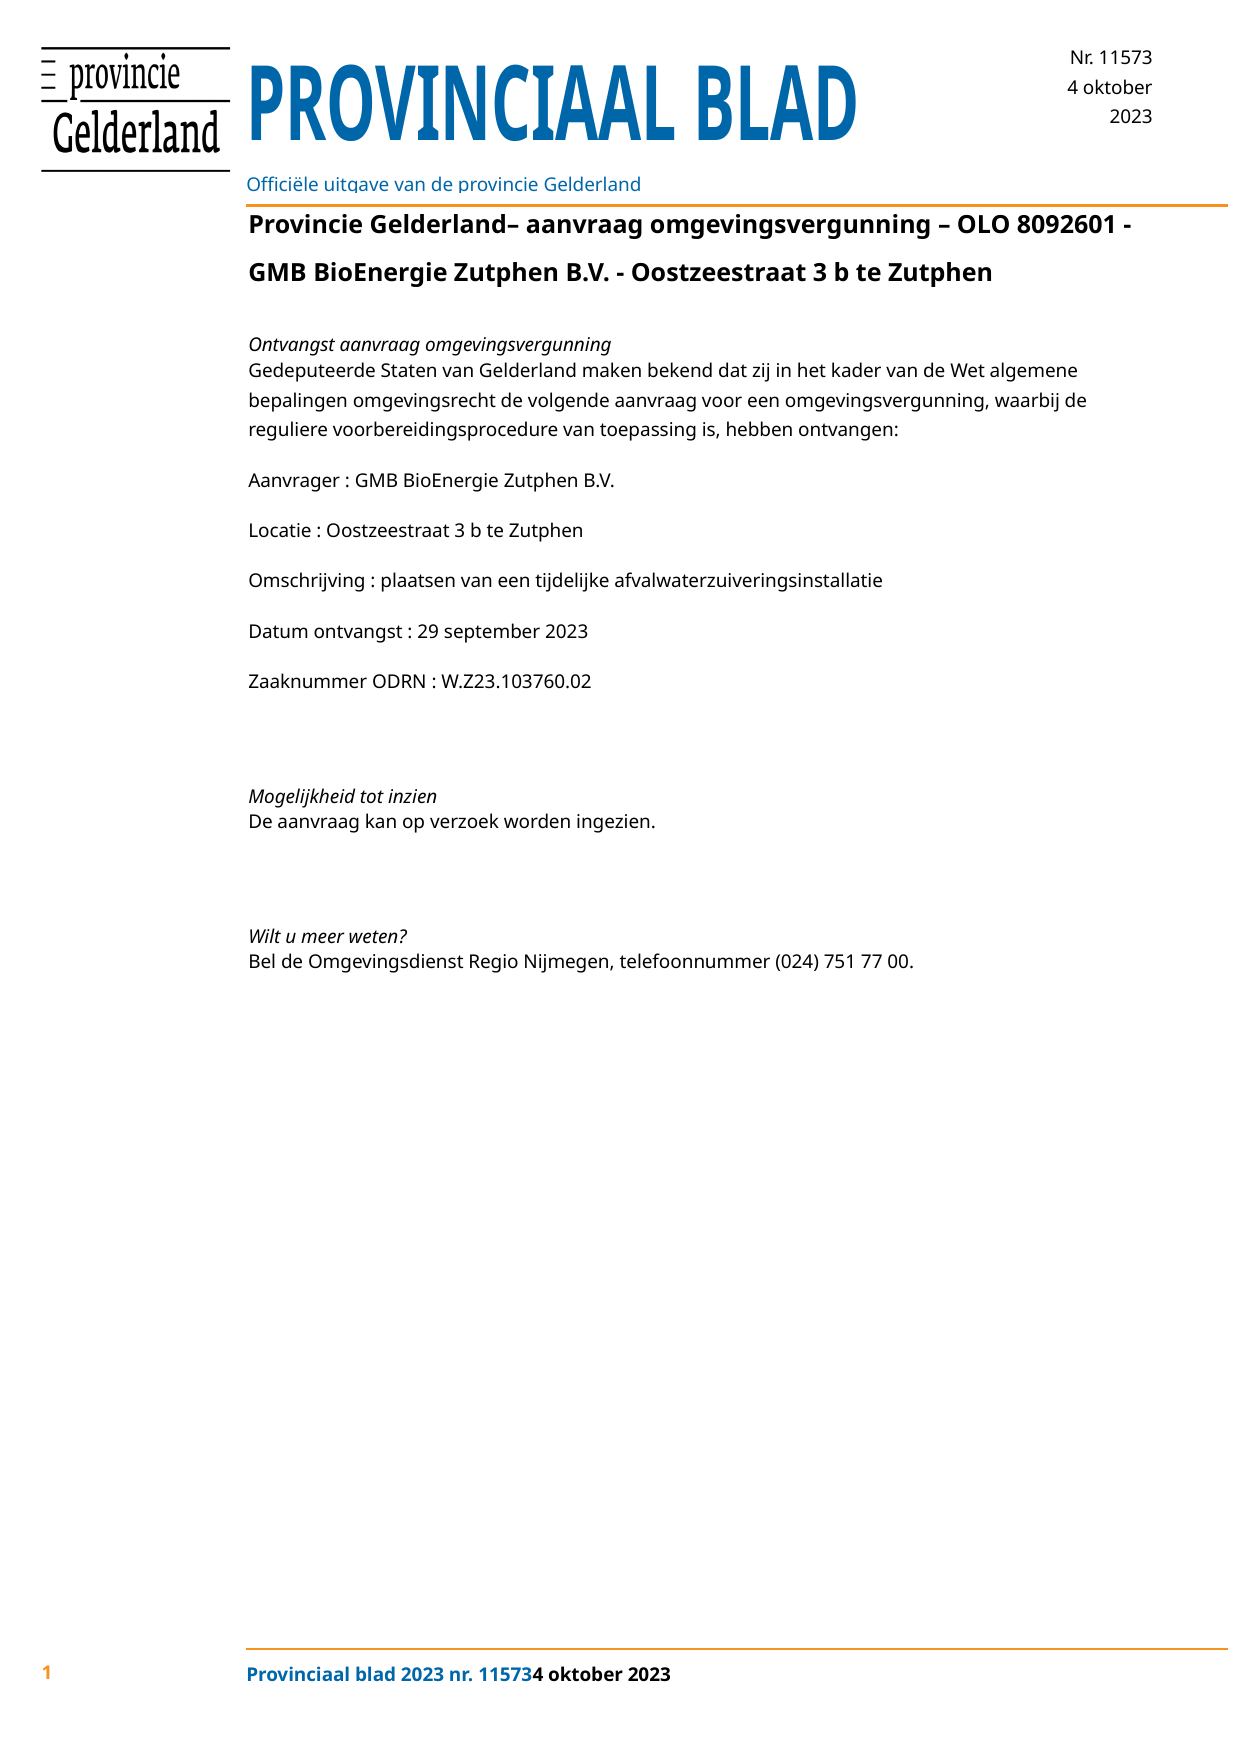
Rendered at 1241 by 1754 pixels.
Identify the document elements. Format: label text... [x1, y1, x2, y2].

text Datum ontvangst : 29 september 2023 [248, 618, 1152, 644]
text Provincie Gelderland– aanvraag omgevingsvergunning – OLO 8092601 - GMB BioEnergie Zutphen B.V. - Oostzeestraat 3 b te Zutphen [248, 207, 1152, 288]
text Gedeputeerde Staten van Gelderland maken bekend dat zij in het kader van de Wet algemene bepalingen omgevingsrecht de volgende aanvraag voor een omgevingsvergunning, waarbij de reguliere voorbereidingsprocedure van toepassing is, hebben ontvangen: [248, 357, 1152, 442]
text De aanvraag kan op verzoek worden ingezien. [248, 808, 1152, 834]
text Omschrijving : plaatsen van een tijdelijke afvalwaterzuiveringsinstallatie [248, 568, 1152, 593]
text Aanvrager : GMB BioEnergie Zutphen B.V. [248, 467, 1152, 492]
text Ontvangst aanvraag omgevingsvergunning [248, 331, 1152, 357]
text Locatie : Oostzeestraat 3 b te Zutphen [248, 517, 1152, 543]
text Bel de Omgevingsdienst Regio Nijmegen, telefoonnummer (024) 751 77 00. [248, 949, 1152, 974]
text Wilt u meer weten? [248, 923, 1152, 949]
text Zaaknummer ODRN : W.Z23.103760.02 [248, 668, 1152, 694]
text Mogelijkheid tot inzien [248, 783, 1152, 808]
picture [41, 47, 231, 172]
